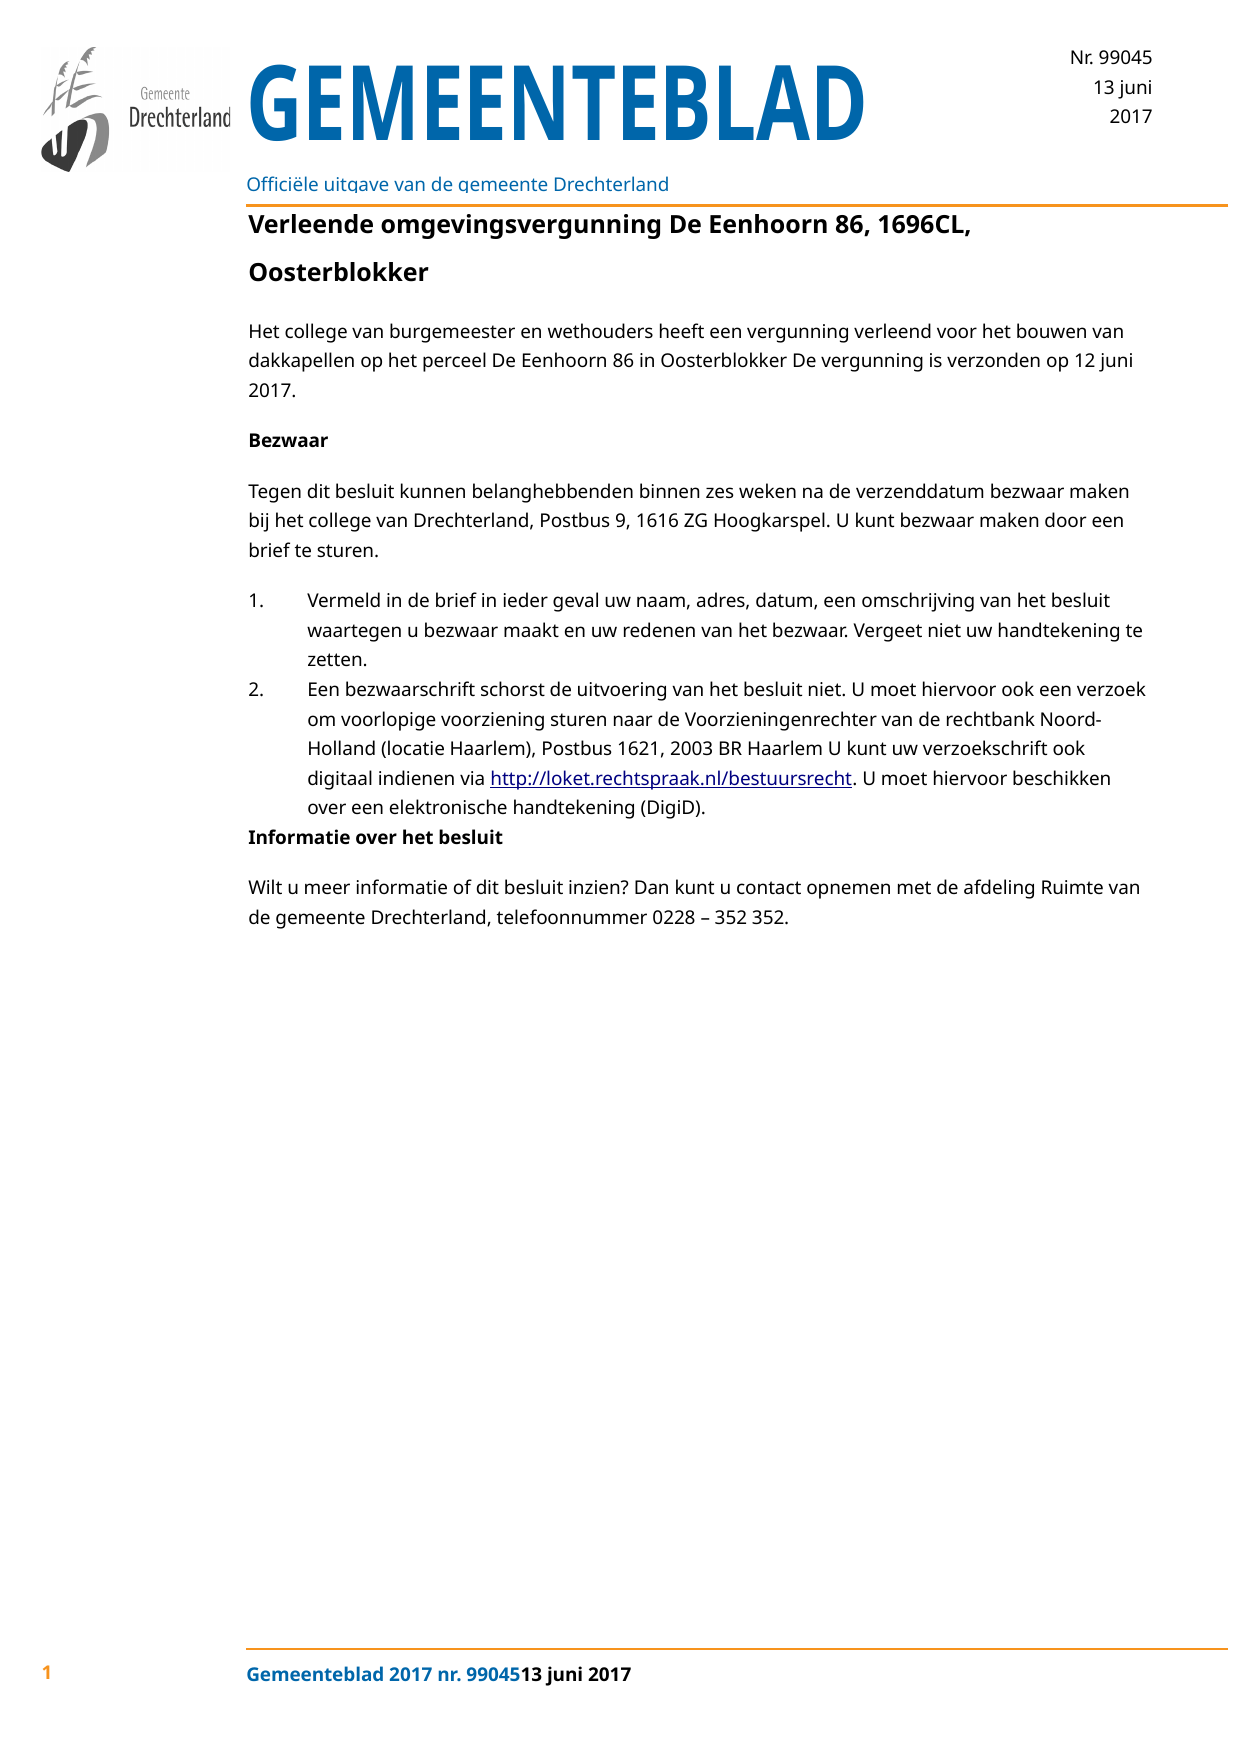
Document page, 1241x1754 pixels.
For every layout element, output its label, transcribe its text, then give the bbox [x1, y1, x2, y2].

text Wilt u meer informatie of dit besluit inzien? Dan kunt u contact opnemen met de afdeling Ruimte van de gemeente Drechterland, telefoonnummer 0228 – 352 352. [248, 874, 1152, 930]
text Het college van burgemeester en wethouders heeft een vergunning verleend voor het bouwen van dakkapellen op het perceel De Eenhoorn 86 in Oosterblokker De vergunning is verzonden op 12 juni 2017. [248, 318, 1152, 403]
text Tegen dit besluit kunnen belanghebbenden binnen zes weken na de verzenddatum bezwaar maken bij het college van Drechterland, Postbus 9, 1616 ZG Hoogkarspel. U kunt bezwaar maken door een brief te sturen. [248, 478, 1152, 563]
list Een bezwaarschrift schorst de uitvoering van het besluit niet. U moet hiervoor ook een verzoek om voorlopige voorziening sturen naar de Voorzieningenrechter van de rechtbank Noord-Holland (locatie Haarlem), Postbus 1621, 2003 BR Haarlem U kunt uw verzoekschrift ook digitaal indienen via http://loket.rechtspraak.nl/bestuursrecht. U moet hiervoor beschikken over een elektronische handtekening (DigiD). [248, 676, 1152, 820]
text Bezwaar [248, 427, 1152, 453]
list Vermeld in de brief in ieder geval uw naam, adres, datum, een omschrijving van het besluit waartegen u bezwaar maakt en uw redenen van het bezwaar. Vergeet niet uw handtekening te zetten. [248, 587, 1152, 672]
picture [41, 47, 231, 172]
text Verleende omgevingsvergunning De Eenhoorn 86, 1696CL, Oosterblokker [248, 207, 1152, 288]
text Informatie over het besluit [248, 824, 1152, 850]
